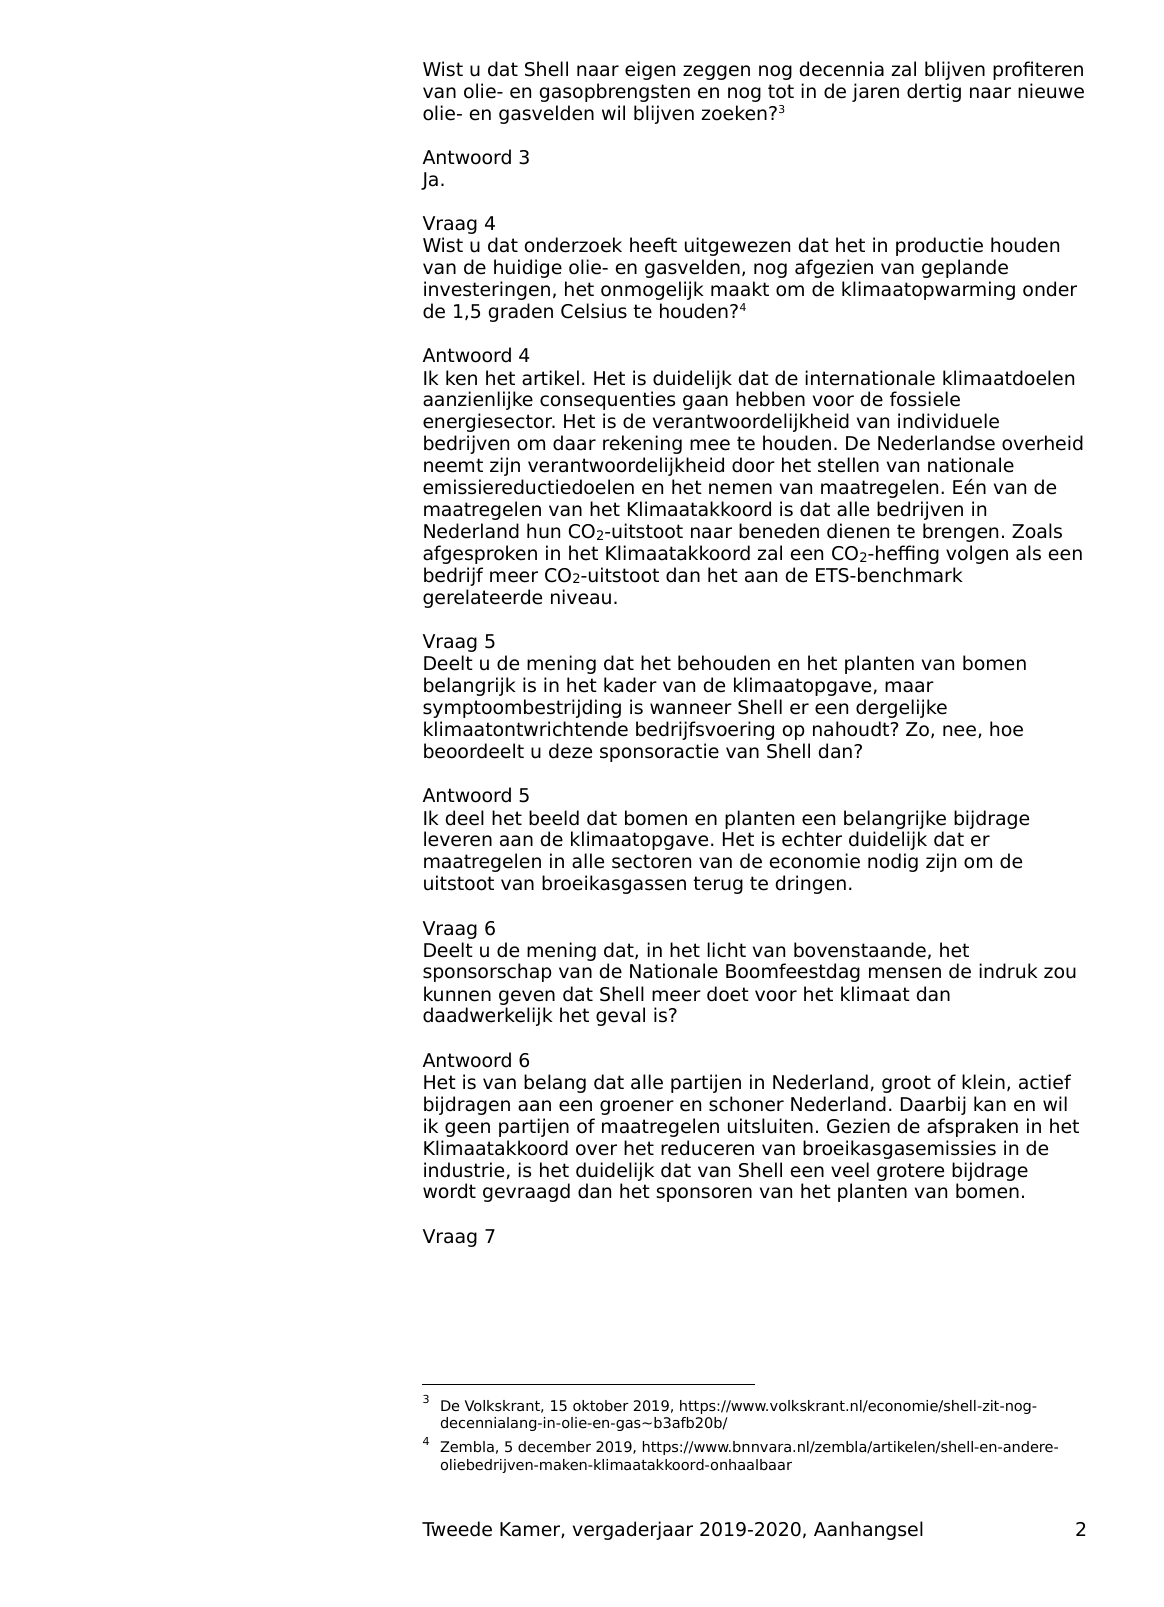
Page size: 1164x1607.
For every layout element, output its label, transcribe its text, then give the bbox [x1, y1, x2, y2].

text Ik ken het artikel. Het is duidelijk dat de internationale klimaatdoelen aanzienlijke consequenties gaan hebben voor de fossiele energiesector. Het is de verantwoordelijkheid van individuele bedrijven om daar rekening mee te houden. De Nederlandse overheid neemt zijn verantwoordelijkheid door het stellen van nationale emissiereductiedoelen en het nemen van maatregelen. Eén van de maatregelen van het Klimaatakkoord is dat alle bedrijven in Nederland hun CO2-uitstoot naar beneden dienen te brengen. Zoals afgesproken in het Klimaatakkoord zal een CO2-heffing volgen als een bedrijf meer CO2-uitstoot dan het aan de ETS-benchmark gerelateerde niveau. [422, 367, 1087, 609]
text Deelt u de mening dat het behouden en het planten van bomen belangrijk is in het kader van de klimaatopgave, maar symptoombestrijding is wanneer Shell er een dergelijke klimaatontwrichtende bedrijfsvoering op nahoudt? Zo, nee, hoe beoordeelt u deze sponsoractie van Shell dan? [422, 653, 1087, 763]
text Wist u dat Shell naar eigen zeggen nog decennia zal blijven profiteren van olie- en gasopbrengsten en nog tot in de jaren dertig naar nieuwe olie- en gasvelden wil blijven zoeken? [422, 59, 1087, 125]
text Vraag 7 [422, 1226, 1087, 1248]
text Wist u dat onderzoek heeft uitgewezen dat het in productie houden van de huidige olie- en gasvelden, nog afgezien van geplande investeringen, het onmogelijk maakt om de klimaatopwarming onder de 1,5 graden Celsius te houden? [422, 235, 1087, 323]
text Antwoord 4 [422, 345, 1087, 367]
text Antwoord 5 [422, 785, 1087, 807]
text Deelt u de mening dat, in het licht van bovenstaande, het sponsorschap van de Nationale Boomfeestdag mensen de indruk zou kunnen geven dat Shell meer doet voor het klimaat dan daadwerkelijk het geval is? [422, 939, 1087, 1027]
text Zembla, 5 december 2019, https://www.bnnvara.nl/zembla/artikelen/shell-en-andere-oliebedrijven-maken-klimaatakkoord-onhaalbaar [422, 1435, 1087, 1474]
text Antwoord 3 [422, 147, 1087, 169]
text Vraag 6 [422, 917, 1087, 939]
text Ik deel het beeld dat bomen en planten een belangrijke bijdrage leveren aan de klimaatopgave. Het is echter duidelijk dat er maatregelen in alle sectoren van de economie nodig zijn om de uitstoot van broeikasgassen terug te dringen. [422, 807, 1087, 895]
text Vraag 4 [422, 213, 1087, 235]
text De Volkskrant, 15 oktober 2019, https://www.volkskrant.nl/economie/shell-zit-nog-decennialang-in-olie-en-gas~b3afb20b/ [422, 1393, 1087, 1432]
text Het is van belang dat alle partijen in Nederland, groot of klein, actief bijdragen aan een groener en schoner Nederland. Daarbij kan en wil ik geen partijen of maatregelen uitsluiten. Gezien de afspraken in het Klimaatakkoord over het reduceren van broeikasgasemissies in de industrie, is het duidelijk dat van Shell een veel grotere bijdrage wordt gevraagd dan het sponsoren van het planten van bomen. [422, 1072, 1087, 1203]
text Vraag 5 [422, 631, 1087, 653]
text Ja. [422, 169, 1087, 191]
text Antwoord 6 [422, 1049, 1087, 1072]
